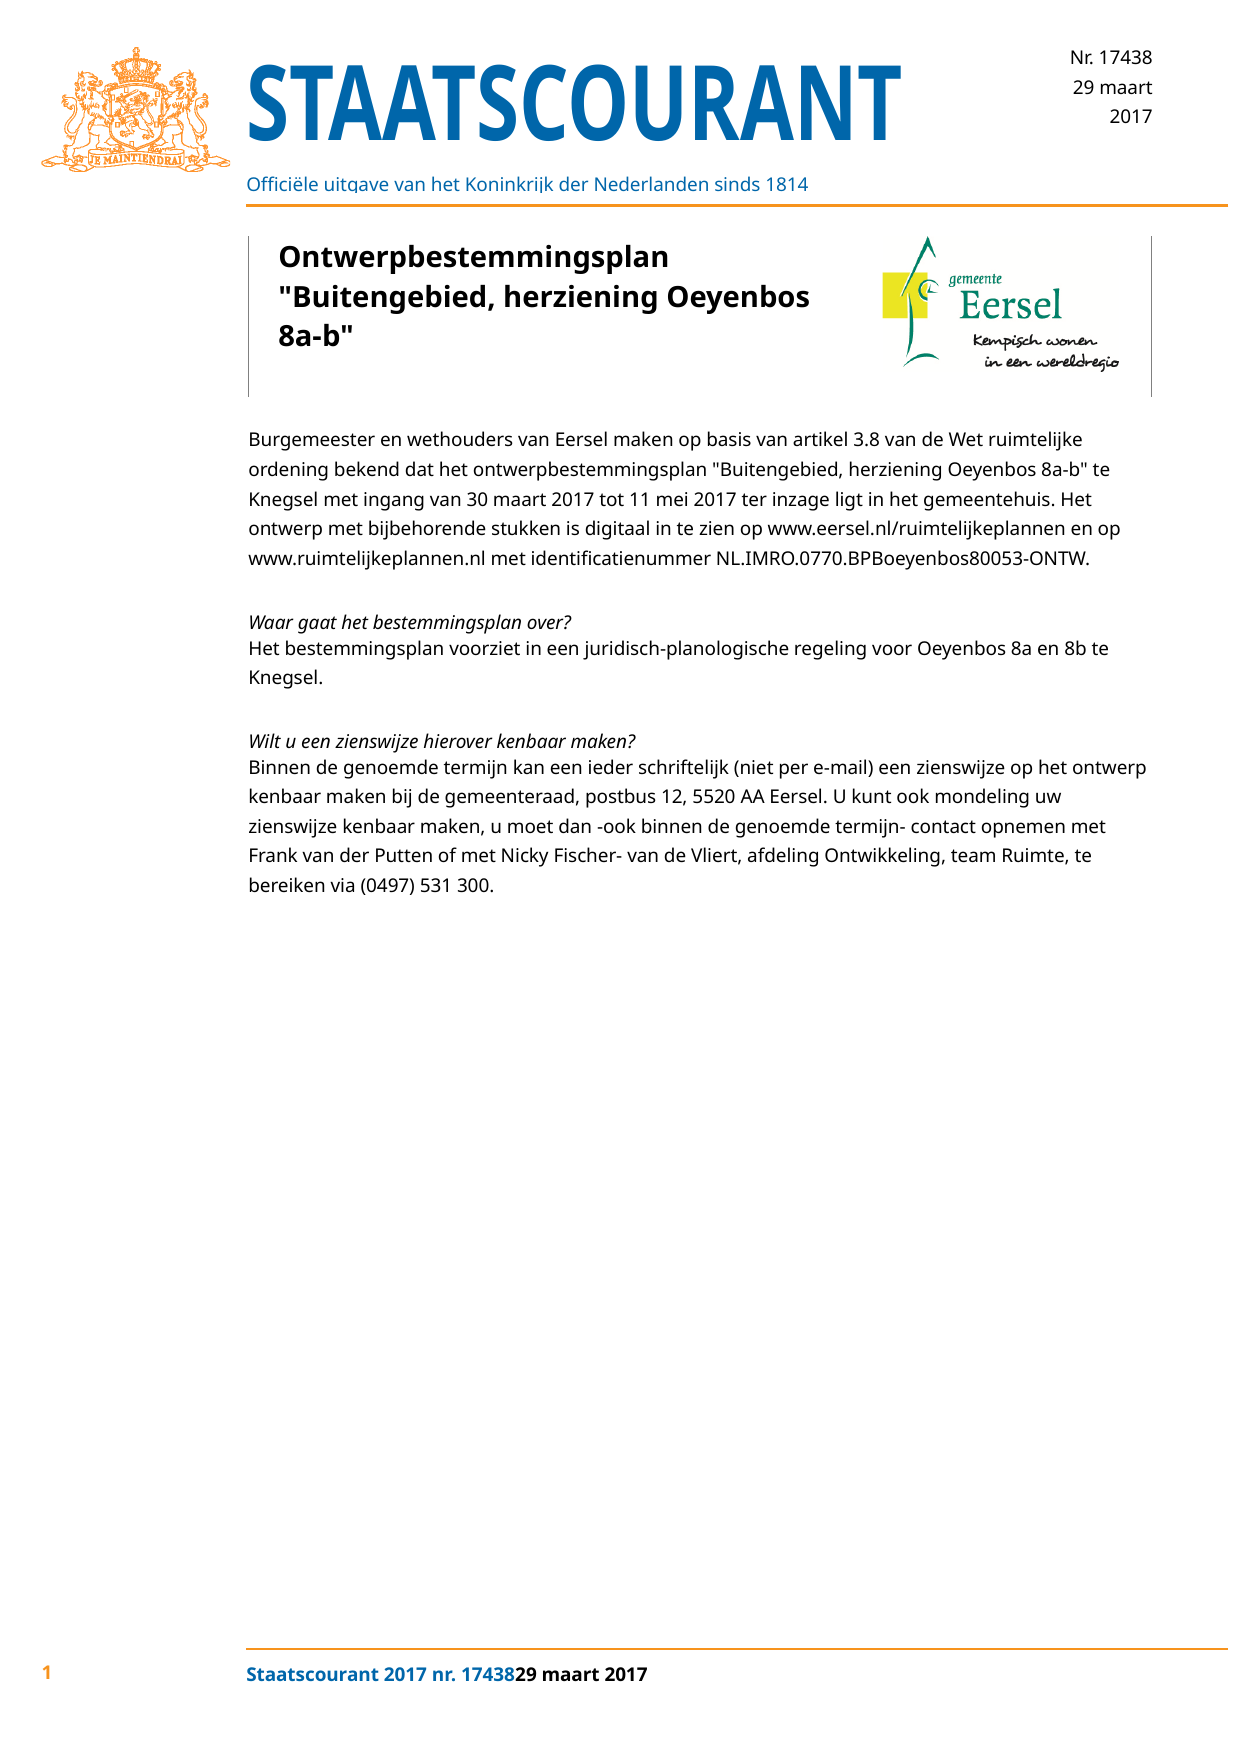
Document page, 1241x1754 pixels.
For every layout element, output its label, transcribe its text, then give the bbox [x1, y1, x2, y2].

text Burgemeester en wethouders van Eersel maken op basis van artikel 3.8 van de Wet ruimtelijke ordening bekend dat het ontwerpbestemmingsplan "Buitengebied, herziening Oeyenbos 8a-b" te Knegsel met ingang van 30 maart 2017 tot 11 mei 2017 ter inzage ligt in het gemeentehuis. Het ontwerp met bijbehorende stukken is digitaal in te zien op www.eersel.nl/ruimtelijkeplannen en op www.ruimtelijkeplannen.nl met identificatienummer NL.IMRO.0770.BPBoeyenbos80053-ONTW. [248, 427, 1152, 571]
table_header Ontwerpbestemmingsplan "Buitengebied, herziening Oeyenbos 8a-b" [249, 236, 850, 397]
text Binnen de genoemde termijn kan een ieder schriftelijk (niet per e-mail) een zienswijze op het ontwerp kenbaar maken bij de gemeenteraad, postbus 12, 5520 AA Eersel. U kunt ook mondeling uw zienswijze kenbaar maken, u moet dan -ook binnen de genoemde termijn- contact opnemen met Frank van der Putten of met Nicky Fischer- van de Vliert, afdeling Ontwikkeling, team Ruimte, te bereiken via (0497) 531 300. [248, 754, 1152, 898]
picture [882, 236, 1119, 372]
text Wilt u een zienswijze hierover kenbaar maken? [248, 728, 1152, 754]
text Het bestemmingsplan voorziet in een juridisch-planologische regeling voor Oeyenbos 8a en 8b te Knegsel. [248, 635, 1152, 690]
table_header [850, 236, 1151, 397]
picture [41, 47, 231, 172]
text Waar gaat het bestemmingsplan over? [248, 609, 1152, 635]
